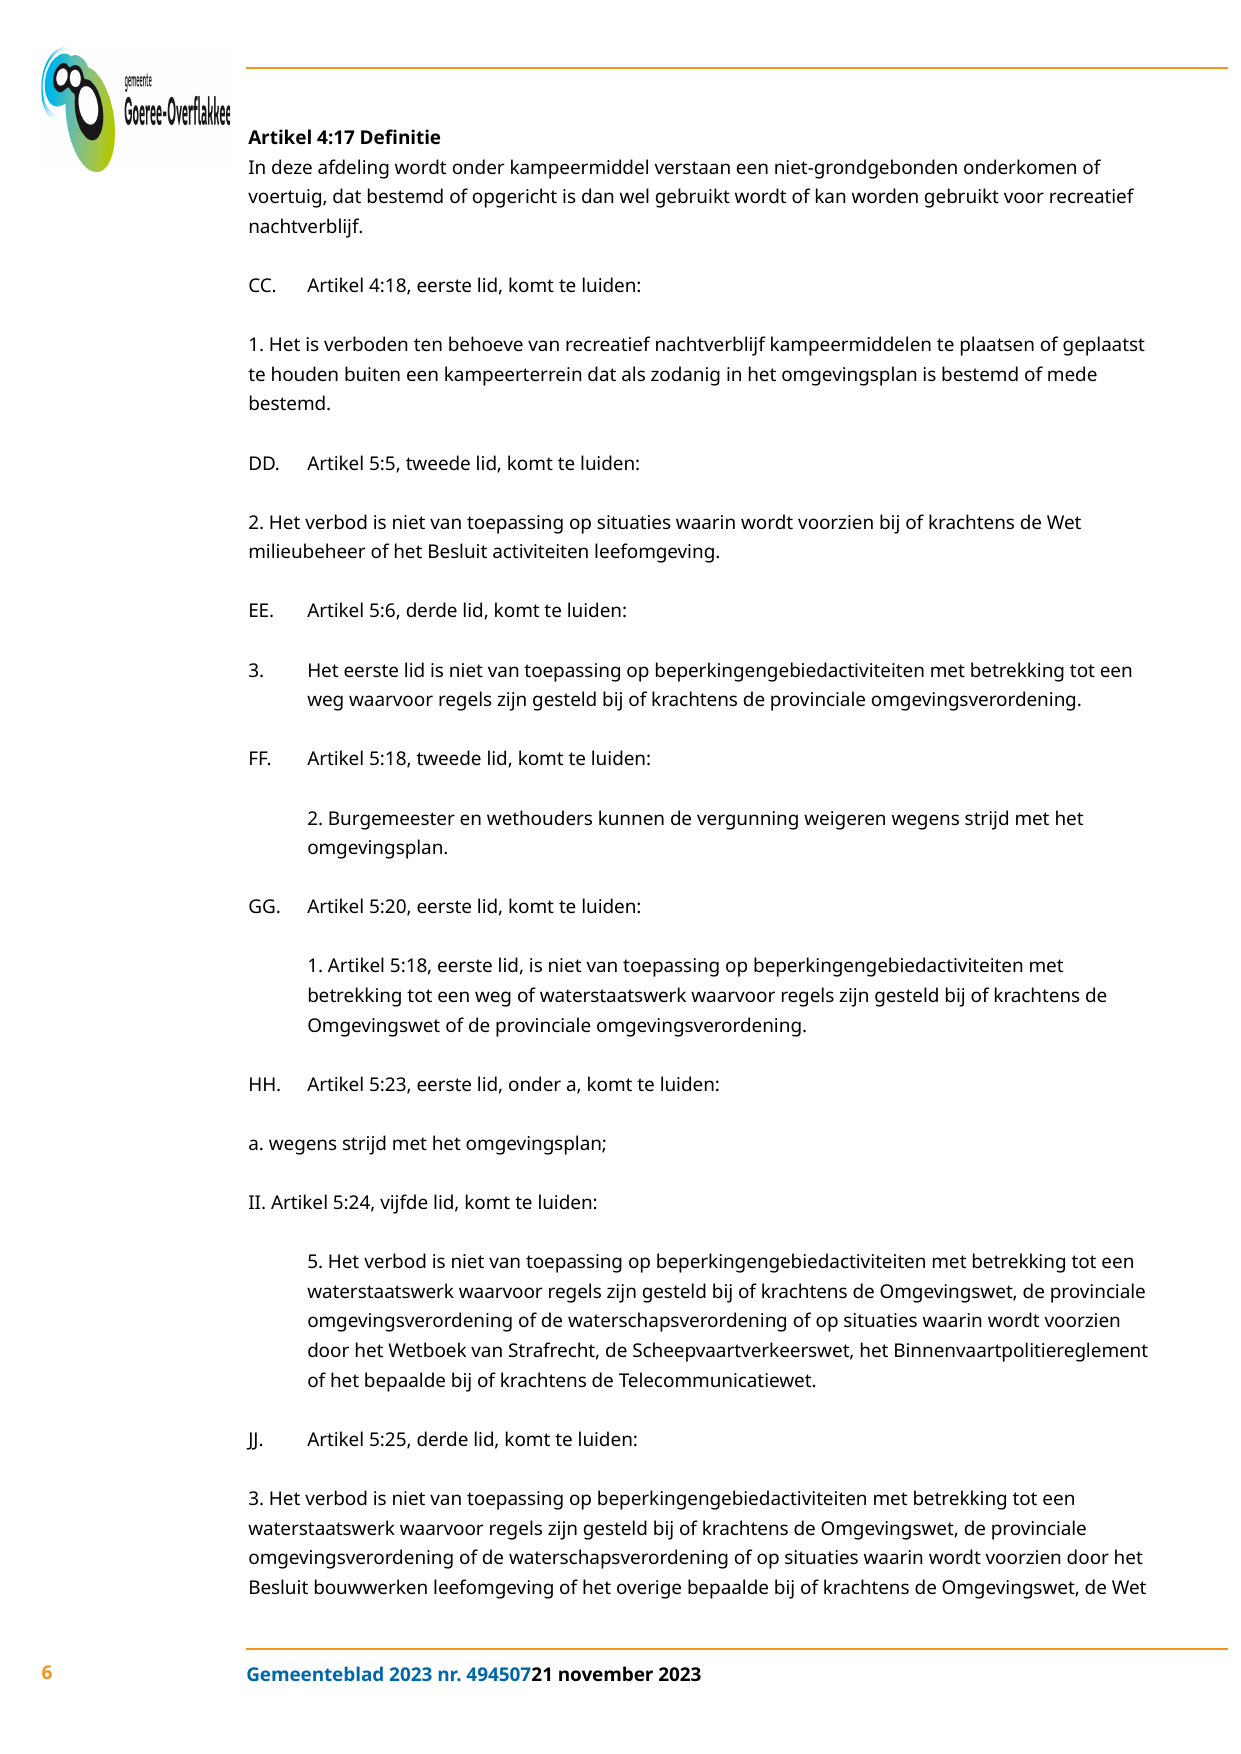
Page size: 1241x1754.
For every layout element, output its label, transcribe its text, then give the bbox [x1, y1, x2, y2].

text II. Artikel 5:24, vijfde lid, komt te luiden: [248, 1189, 1152, 1215]
list 2. Burgemeester en wethouders kunnen de vergunning weigeren wegens strijd met het omgevingsplan. [248, 805, 1152, 860]
list 1. Artikel 5:18, eerste lid, is niet van toepassing op beperkingengebiedactiviteiten met betrekking tot een weg of waterstaatswerk waarvoor regels zijn gesteld bij of krachtens de Omgevingswet of de provinciale omgevingsverordening. [248, 953, 1152, 1038]
list Artikel 5:23, eerste lid, onder a, komt te luiden: [248, 1071, 1152, 1097]
list Artikel 5:6, derde lid, komt te luiden: [248, 598, 1152, 623]
list Artikel 5:18, tweede lid, komt te luiden: [248, 746, 1152, 771]
text 1. Het is verboden ten behoeve van recreatief nachtverblijf kampeermiddelen te plaatsen of geplaatst te houden buiten een kampeerterrein dat als zodanig in het omgevingsplan is bestemd of mede bestemd. [248, 331, 1152, 416]
list Artikel 5:20, eerste lid, komt te luiden: [248, 893, 1152, 919]
list Het eerste lid is niet van toepassing op beperkingengebiedactiviteiten met betrekking tot een weg waarvoor regels zijn gesteld bij of krachtens de provinciale omgevingsverordening. [248, 657, 1152, 712]
text Artikel 4:17 Definitie [248, 124, 1152, 150]
list Artikel 4:18, eerste lid, komt te luiden: [248, 272, 1152, 298]
text 2. Het verbod is niet van toepassing op situaties waarin wordt voorzien bij of krachtens de Wet milieubeheer of het Besluit activiteiten leefomgeving. [248, 509, 1152, 564]
list Artikel 5:5, tweede lid, komt te luiden: [248, 450, 1152, 476]
picture [41, 47, 231, 172]
list Artikel 5:25, derde lid, komt te luiden: [248, 1426, 1152, 1452]
text a. wegens strijd met het omgevingsplan; [248, 1130, 1152, 1156]
list 5. Het verbod is niet van toepassing op beperkingengebiedactiviteiten met betrekking tot een waterstaatswerk waarvoor regels zijn gesteld bij of krachtens de Omgevingswet, de provinciale omgevingsverordening of de waterschapsverordening of op situaties waarin wordt voorzien door het Wetboek van Strafrecht, de Scheepvaartverkeerswet, het Binnenvaartpolitiereglement of het bepaalde bij of krachtens de Telecommunicatiewet. [248, 1248, 1152, 1393]
text In deze afdeling wordt onder kampeermiddel verstaan een niet-grondgebonden onderkomen of voertuig, dat bestemd of opgericht is dan wel gebruikt wordt of kan worden gebruikt voor recreatief nachtverblijf. [248, 154, 1152, 239]
text 3. Het verbod is niet van toepassing op beperkingengebiedactiviteiten met betrekking tot een waterstaatswerk waarvoor regels zijn gesteld bij of krachtens de Omgevingswet, de provinciale omgevingsverordening of de waterschapsverordening of op situaties waarin wordt voorzien door het Besluit bouwwerken leefomgeving of het overige bepaalde bij of krachtens de Omgevingswet, de Wet [248, 1485, 1152, 1600]
